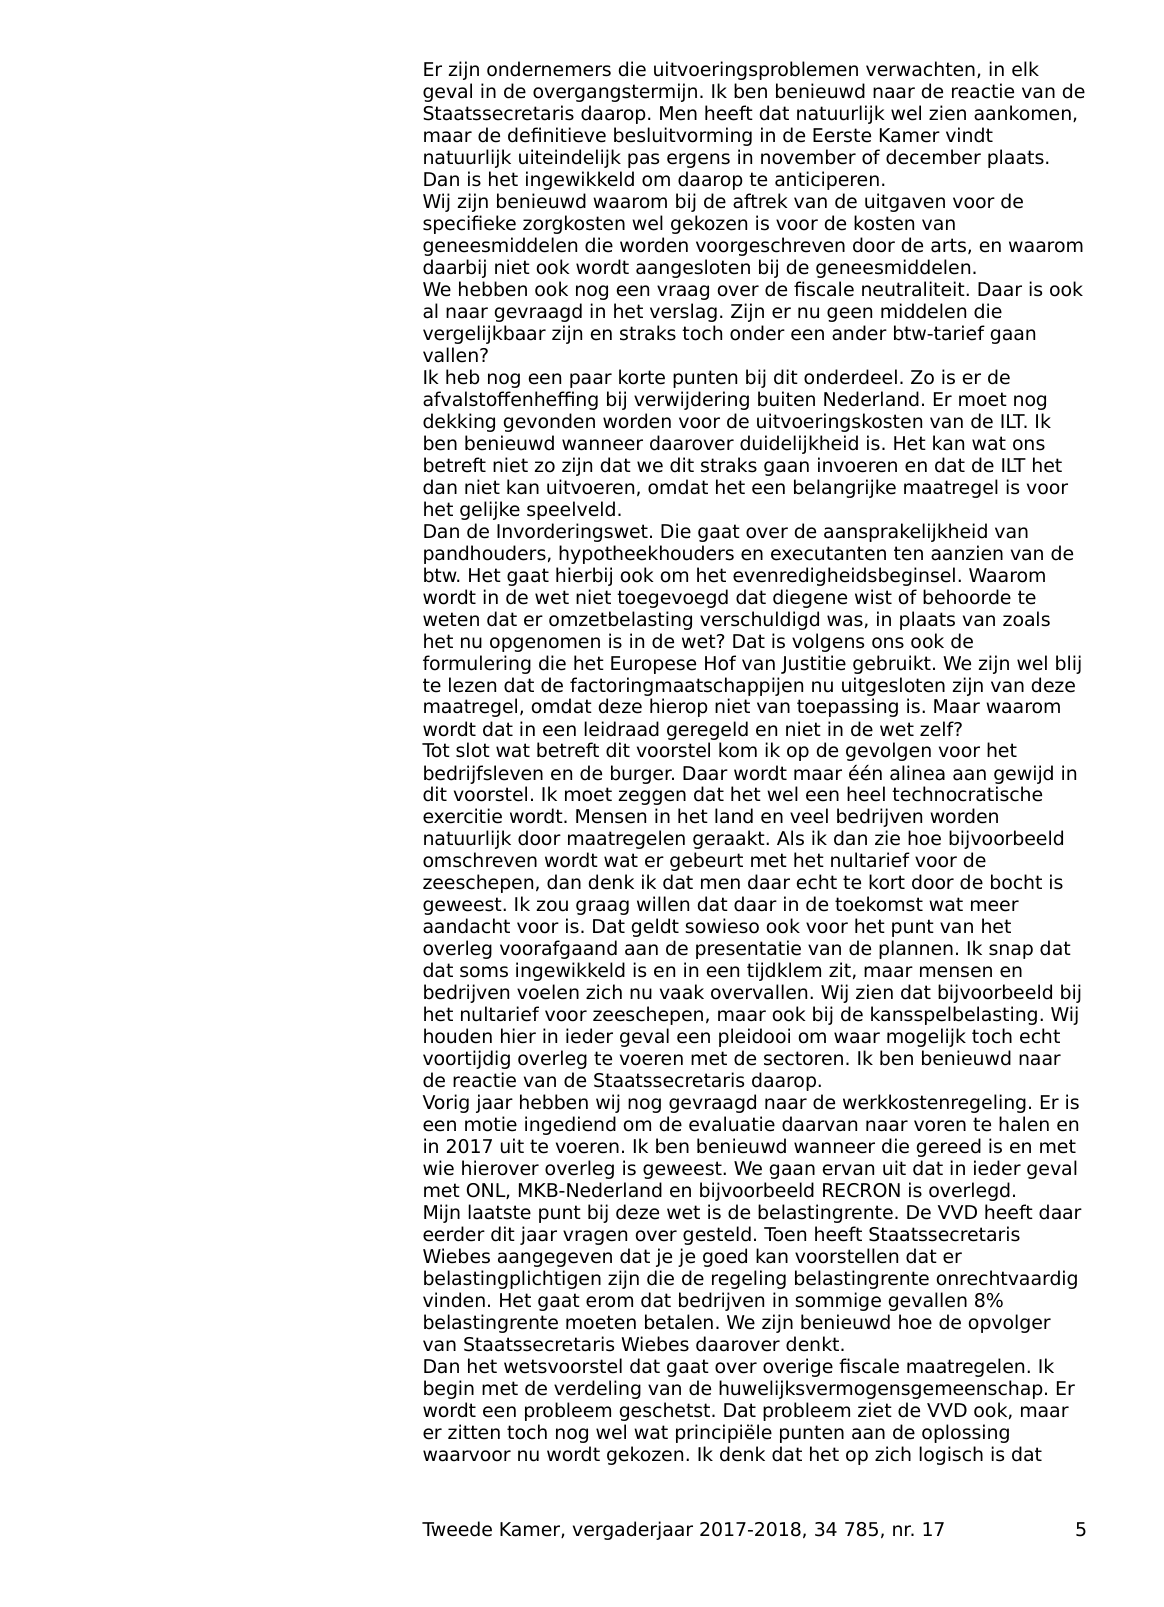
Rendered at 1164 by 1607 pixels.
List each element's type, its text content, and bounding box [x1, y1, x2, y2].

text We hebben ook nog een vraag over de fiscale neutraliteit. Daar is ook al naar gevraagd in het verslag. Zijn er nu geen middelen die vergelijkbaar zijn en straks toch onder een ander btw-tarief gaan vallen? [422, 279, 1087, 367]
text Vorig jaar hebben wij nog gevraagd naar de werkkostenregeling. Er is een motie ingediend om de evaluatie daarvan naar voren te halen en in 2017 uit te voeren. Ik ben benieuwd wanneer die gereed is en met wie hierover overleg is geweest. We gaan ervan uit dat in ieder geval met ONL, MKB-Nederland en bijvoorbeeld RECRON is overlegd. [422, 1092, 1087, 1202]
text Er zijn ondernemers die uitvoeringsproblemen verwachten, in elk geval in de overgangstermijn. Ik ben benieuwd naar de reactie van de Staatssecretaris daarop. Men heeft dat natuurlijk wel zien aankomen, maar de definitieve besluitvorming in de Eerste Kamer vindt natuurlijk uiteindelijk pas ergens in november of december plaats. Dan is het ingewikkeld om daarop te anticiperen. [422, 59, 1087, 191]
text Mijn laatste punt bij deze wet is de belastingrente. De VVD heeft daar eerder dit jaar vragen over gesteld. Toen heeft Staatssecretaris Wiebes aangegeven dat je je goed kan voorstellen dat er belastingplichtigen zijn die de regeling belastingrente onrechtvaardig vinden. Het gaat erom dat bedrijven in sommige gevallen 8% belastingrente moeten betalen. We zijn benieuwd hoe de opvolger van Staatssecretaris Wiebes daarover denkt. [422, 1202, 1087, 1356]
text Wij zijn benieuwd waarom bij de aftrek van de uitgaven voor de specifieke zorgkosten wel gekozen is voor de kosten van geneesmiddelen die worden voorgeschreven door de arts, en waarom daarbij niet ook wordt aangesloten bij de geneesmiddelen. [422, 191, 1087, 279]
text Ik heb nog een paar korte punten bij dit onderdeel. Zo is er de afvalstoffenheffing bij verwijdering buiten Nederland. Er moet nog dekking gevonden worden voor de uitvoeringskosten van de ILT. Ik ben benieuwd wanneer daarover duidelijkheid is. Het kan wat ons betreft niet zo zijn dat we dit straks gaan invoeren en dat de ILT het dan niet kan uitvoeren, omdat het een belangrijke maatregel is voor het gelijke speelveld. [422, 367, 1087, 521]
text Dan de Invorderingswet. Die gaat over de aansprakelijkheid van pandhouders, hypotheekhouders en executanten ten aanzien van de btw. Het gaat hierbij ook om het evenredigheidsbeginsel. Waarom wordt in de wet niet toegevoegd dat diegene wist of behoorde te weten dat er omzetbelasting verschuldigd was, in plaats van zoals het nu opgenomen is in de wet? Dat is volgens ons ook de formulering die het Europese Hof van Justitie gebruikt. We zijn wel blij te lezen dat de factoringmaatschappijen nu uitgesloten zijn van deze maatregel, omdat deze hierop niet van toepassing is. Maar waarom wordt dat in een leidraad geregeld en niet in de wet zelf? [422, 521, 1087, 740]
text Tot slot wat betreft dit voorstel kom ik op de gevolgen voor het bedrijfsleven en de burger. Daar wordt maar één alinea aan gewijd in dit voorstel. Ik moet zeggen dat het wel een heel technocratische exercitie wordt. Mensen in het land en veel bedrijven worden natuurlijk door maatregelen geraakt. Als ik dan zie hoe bijvoorbeeld omschreven wordt wat er gebeurt met het nultarief voor de zeeschepen, dan denk ik dat men daar echt te kort door de bocht is geweest. Ik zou graag willen dat daar in de toekomst wat meer aandacht voor is. Dat geldt sowieso ook voor het punt van het overleg voorafgaand aan de presentatie van de plannen. Ik snap dat dat soms ingewikkeld is en in een tijdklem zit, maar mensen en bedrijven voelen zich nu vaak overvallen. Wij zien dat bijvoorbeeld bij het nultarief voor zeeschepen, maar ook bij de kansspelbelasting. Wij houden hier in ieder geval een pleidooi om waar mogelijk toch echt voortijdig overleg te voeren met de sectoren. Ik ben benieuwd naar de reactie van de Staatssecretaris daarop. [422, 740, 1087, 1092]
text Dan het wetsvoorstel dat gaat over overige fiscale maatregelen. Ik begin met de verdeling van de huwelijksvermogensgemeenschap. Er wordt een probleem geschetst. Dat probleem ziet de VVD ook, maar er zitten toch nog wel wat principiële punten aan de oplossing waarvoor nu wordt gekozen. Ik denk dat het op zich logisch is dat [422, 1356, 1087, 1466]
